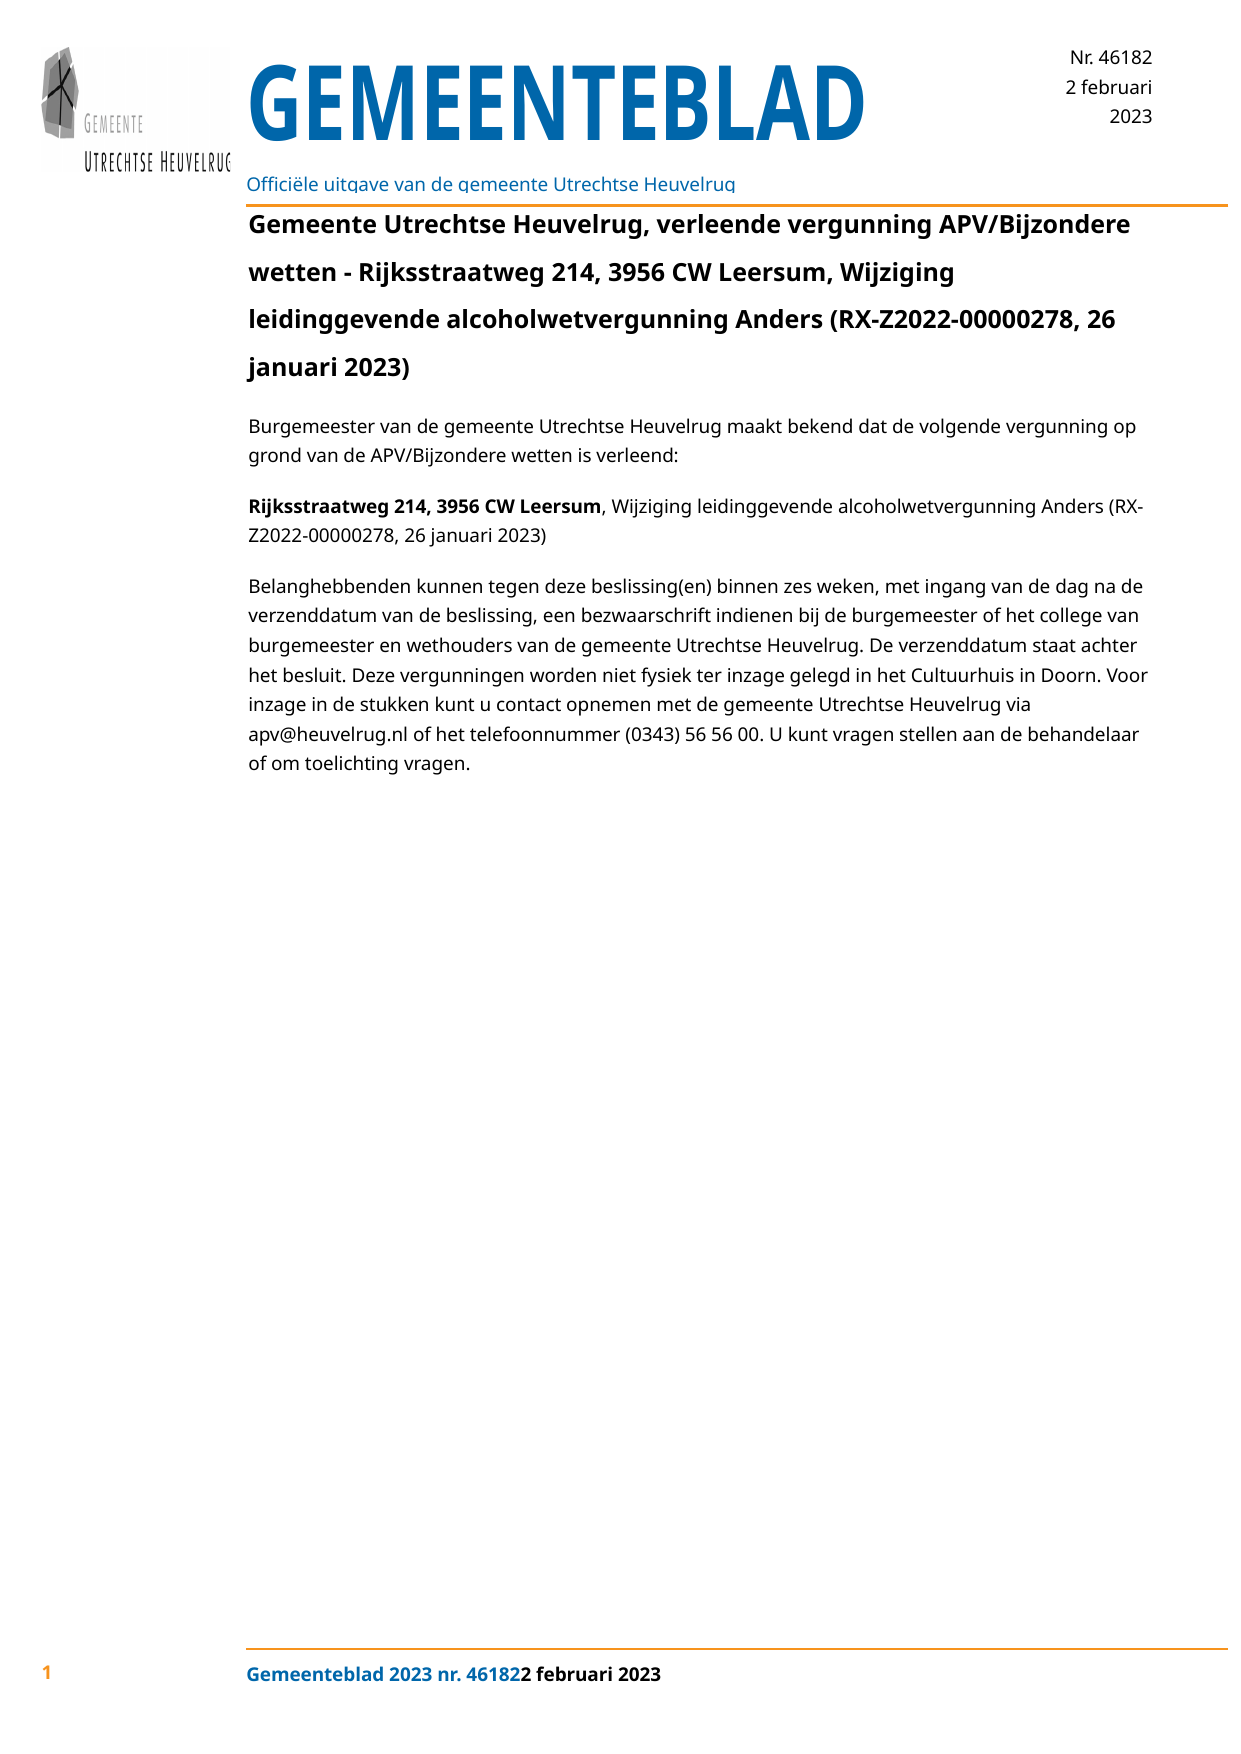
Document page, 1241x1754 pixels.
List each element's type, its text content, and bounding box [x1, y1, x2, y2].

text Gemeente Utrechtse Heuvelrug, verleende vergunning APV/Bijzondere wetten - Rijksstraatweg 214, 3956 CW Leersum, Wijziging leidinggevende alcoholwetvergunning Anders (RX-Z2022-00000278, 26 januari 2023) [248, 207, 1152, 384]
text Rijksstraatweg 214, 3956 CW Leersum, Wijziging leidinggevende alcoholwetvergunning Anders (RX-Z2022-00000278, 26 januari 2023) [248, 493, 1152, 548]
text Burgemeester van de gemeente Utrechtse Heuvelrug maakt bekend dat de volgende vergunning op grond van de APV/Bijzondere wetten is verleend: [248, 413, 1152, 468]
text Belanghebbenden kunnen tegen deze beslissing(en) binnen zes weken, met ingang van de dag na de verzenddatum van de beslissing, een bezwaarschrift indienen bij de burgemeester of het college van burgemeester en wethouders van de gemeente Utrechtse Heuvelrug. De verzenddatum staat achter het besluit. Deze vergunningen worden niet fysiek ter inzage gelegd in het Cultuurhuis in Doorn. Voor inzage in de stukken kunt u contact opnemen met de gemeente Utrechtse Heuvelrug via apv@heuvelrug.nl of het telefoonnummer (0343) 56 56 00. U kunt vragen stellen aan de behandelaar of om toelichting vragen. [248, 573, 1152, 776]
picture [41, 47, 231, 172]
